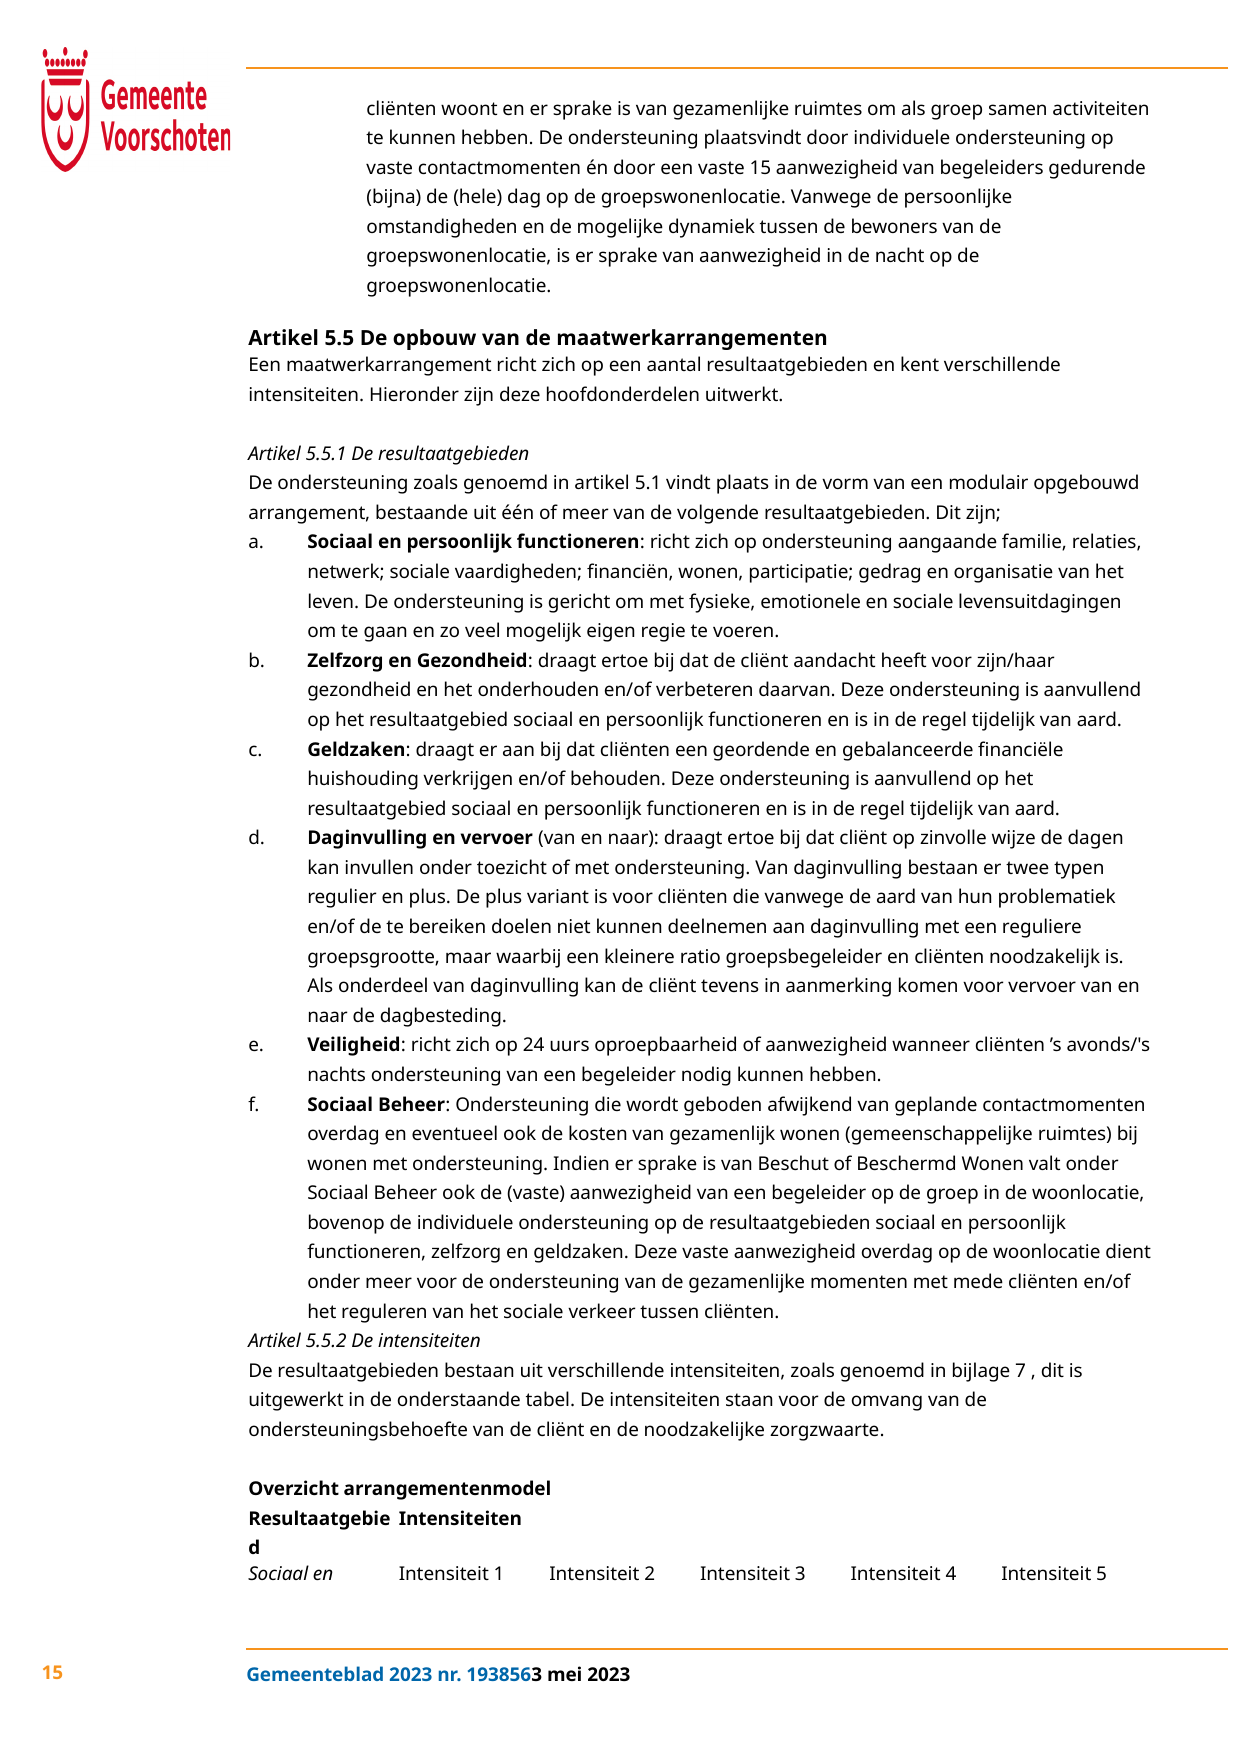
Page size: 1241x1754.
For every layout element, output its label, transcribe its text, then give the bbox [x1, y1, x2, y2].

list Zelfzorg en Gezondheid: draagt ertoe bij dat de cliënt aandacht heeft voor zijn/haar gezondheid en het onderhouden en/of verbeteren daarvan. Deze ondersteuning is aanvullend op het resultaatgebied sociaal en persoonlijk functioneren en is in de regel tijdelijk van aard. [248, 647, 1152, 732]
text De ondersteuning zoals genoemd in artikel 5.1 vindt plaats in de vorm van een modulair opgebouwd arrangement, bestaande uit één of meer van de volgende resultaatgebieden. Dit zijn; [248, 469, 1152, 525]
text Artikel 5.5 De opbouw van de maatwerkarrangementen [248, 323, 1152, 351]
text Artikel 5.5.1 De resultaatgebieden [248, 440, 1152, 466]
list Geldzaken: draagt er aan bij dat cliënten een geordende en gebalanceerde financiële huishouding verkrijgen en/of behouden. Deze ondersteuning is aanvullend op het resultaatgebied sociaal en persoonlijk functioneren en is in de regel tijdelijk van aard. [248, 736, 1152, 821]
text Artikel 5.5.2 De intensiteiten [248, 1327, 1152, 1353]
table_cell Sociaal en [248, 1560, 398, 1586]
list Sociaal Beheer: Ondersteuning die wordt geboden afwijkend van geplande contactmomenten overdag en eventueel ook de kosten van gezamenlijk wonen (gemeenschappelijke ruimtes) bij wonen met ondersteuning. Indien er sprake is van Beschut of Beschermd Wonen valt onder Sociaal Beheer ook de (vaste) aanwezigheid van een begeleider op de groep in de woonlocatie, bovenop de individuele ondersteuning op de resultaatgebieden sociaal en persoonlijk functioneren, zelfzorg en geldzaken. Deze vaste aanwezigheid overdag op de woonlocatie dient onder meer voor de ondersteuning van de gezamenlijke momenten met mede cliënten en/of het reguleren van het sociale verkeer tussen cliënten. [248, 1091, 1152, 1323]
table_cell Intensiteit 5 [1001, 1560, 1152, 1586]
table_header Intensiteiten [399, 1505, 1152, 1560]
text Overzicht arrangementenmodel [248, 1475, 1152, 1501]
list Veiligheid: richt zich op 24 uurs oproepbaarheid of aanwezigheid wanneer cliënten ’s avonds/'s nachts ondersteuning van een begeleider nodig kunnen hebben. [248, 1032, 1152, 1087]
table_header Resultaatgebied [248, 1505, 398, 1560]
text De resultaatgebieden bestaan uit verschillende intensiteiten, zoals genoemd in bijlage 7 , dit is uitgewerkt in de onderstaande tabel. De intensiteiten staan voor de omvang van de ondersteuningsbehoefte van de cliënt en de noodzakelijke zorgzwaarte. [248, 1357, 1152, 1442]
list Daginvulling en vervoer (van en naar): draagt ertoe bij dat cliënt op zinvolle wijze de dagen kan invullen onder toezicht of met ondersteuning. Van daginvulling bestaan er twee typen regulier en plus. De plus variant is voor cliënten die vanwege de aard van hun problematiek en/of de te bereiken doelen niet kunnen deelnemen aan daginvulling met een reguliere groepsgrootte, maar waarbij een kleinere ratio groepsbegeleider en cliënten noodzakelijk is. Als onderdeel van daginvulling kan de cliënt tevens in aanmerking komen voor vervoer van en naar de dagbesteding. [248, 824, 1152, 1028]
table_cell Intensiteit 2 [549, 1560, 700, 1586]
list Sociaal en persoonlijk functioneren: richt zich op ondersteuning aangaande familie, relaties, netwerk; sociale vaardigheden; financiën, wonen, participatie; gedrag en organisatie van het leven. De ondersteuning is gericht om met fysieke, emotionele en sociale levensuitdagingen om te gaan en zo veel mogelijk eigen regie te voeren. [248, 529, 1152, 643]
table_cell Intensiteit 4 [850, 1560, 1001, 1586]
text Een maatwerkarrangement richt zich op een aantal resultaatgebieden en kent verschillende intensiteiten. Hieronder zijn deze hoofdonderdelen uitwerkt. [248, 351, 1152, 406]
table_cell Intensiteit 1 [399, 1560, 549, 1586]
list cliënten woont en er sprake is van gezamenlijke ruimtes om als groep samen activiteiten te kunnen hebben. De ondersteuning plaatsvindt door individuele ondersteuning op vaste contactmomenten én door een vaste 15 aanwezigheid van begeleiders gedurende (bijna) de (hele) dag op de groepswonenlocatie. Vanwege de persoonlijke omstandigheden en de mogelijke dynamiek tussen de bewoners van de groepswonenlocatie, is er sprake van aanwezigheid in de nacht op de groepswonenlocatie. [307, 95, 1152, 298]
picture [41, 47, 231, 172]
table_cell Intensiteit 3 [700, 1560, 850, 1586]
